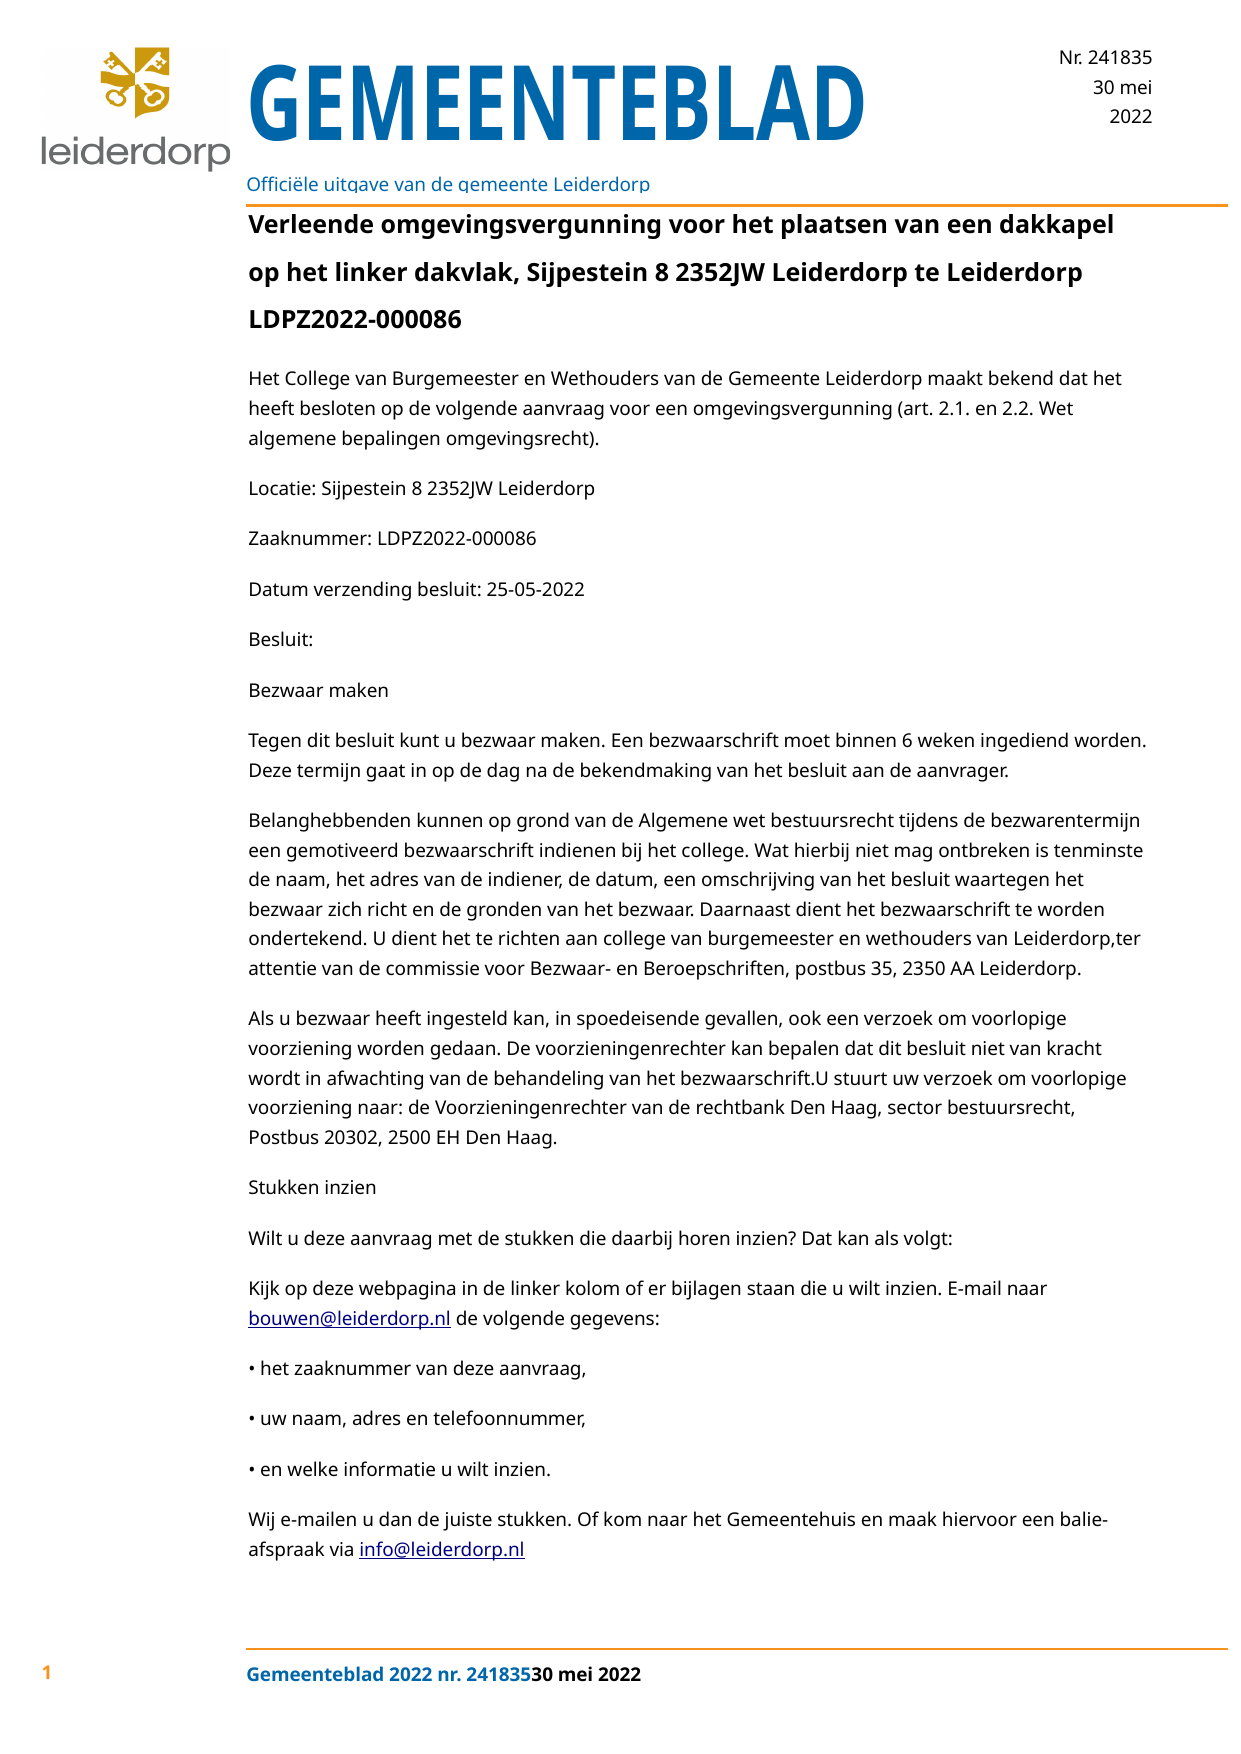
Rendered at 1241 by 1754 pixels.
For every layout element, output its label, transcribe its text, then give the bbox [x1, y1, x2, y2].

text Wilt u deze aanvraag met de stukken die daarbij horen inzien? Dat kan als volgt: [248, 1225, 1152, 1250]
picture [41, 47, 231, 172]
text Datum verzending besluit: 25-05-2022 [248, 576, 1152, 602]
text Als u bezwaar heeft ingesteld kan, in spoedeisende gevallen, ook een verzoek om voorlopige voorziening worden gedaan. De voorzieningenrechter kan bepalen dat dit besluit niet van kracht wordt in afwachting van de behandeling van het bezwaarschrift.U stuurt uw verzoek om voorlopige voorziening naar: de Voorzieningenrechter van de rechtbank Den Haag, sector bestuursrecht, Postbus 20302, 2500 EH Den Haag. [248, 1006, 1152, 1149]
text Locatie: Sijpestein 8 2352JW Leiderdorp [248, 475, 1152, 501]
text Kijk op deze webpagina in de linker kolom of er bijlagen staan die u wilt inzien. E-mail naar bouwen@leiderdorp.nl de volgende gegevens: [248, 1275, 1152, 1330]
text Wij e-mailen u dan de juiste stukken. Of kom naar het Gemeentehuis en maak hiervoor een balie-afspraak via info@leiderdorp.nl [248, 1506, 1152, 1562]
text Het College van Burgemeester en Wethouders van de Gemeente Leiderdorp maakt bekend dat het heeft besloten op de volgende aanvraag voor een omgevingsvergunning (art. 2.1. en 2.2. Wet algemene bepalingen omgevingsrecht). [248, 366, 1152, 450]
text Stukken inzien [248, 1174, 1152, 1200]
text • het zaaknummer van deze aanvraag, [248, 1355, 1152, 1381]
text Belanghebbenden kunnen op grond van de Algemene wet bestuursrecht tijdens de bezwarentermijn een gemotiveerd bezwaarschrift indienen bij het college. Wat hierbij niet mag ontbreken is tenminste de naam, het adres van de indiener, de datum, een omschrijving van het besluit waartegen het bezwaar zich richt en de gronden van het bezwaar. Daarnaast dient het bezwaarschrift te worden ondertekend. U dient het te richten aan college van burgemeester en wethouders van Leiderdorp,ter attentie van de commissie voor Bezwaar- en Beroepschriften, postbus 35, 2350 AA Leiderdorp. [248, 807, 1152, 981]
text Zaaknummer: LDPZ2022-000086 [248, 526, 1152, 551]
text • uw naam, adres en telefoonnummer, [248, 1406, 1152, 1431]
text Besluit: [248, 626, 1152, 652]
text Bezwaar maken [248, 677, 1152, 702]
text Verleende omgevingsvergunning voor het plaatsen van een dakkapel op het linker dakvlak, Sijpestein 8 2352JW Leiderdorp te Leiderdorp LDPZ2022-000086 [248, 207, 1152, 336]
text Tegen dit besluit kunt u bezwaar maken. Een bezwaarschrift moet binnen 6 weken ingediend worden. Deze termijn gaat in op de dag na de bekendmaking van het besluit aan de aanvrager. [248, 727, 1152, 782]
text • en welke informatie u wilt inzien. [248, 1456, 1152, 1482]
